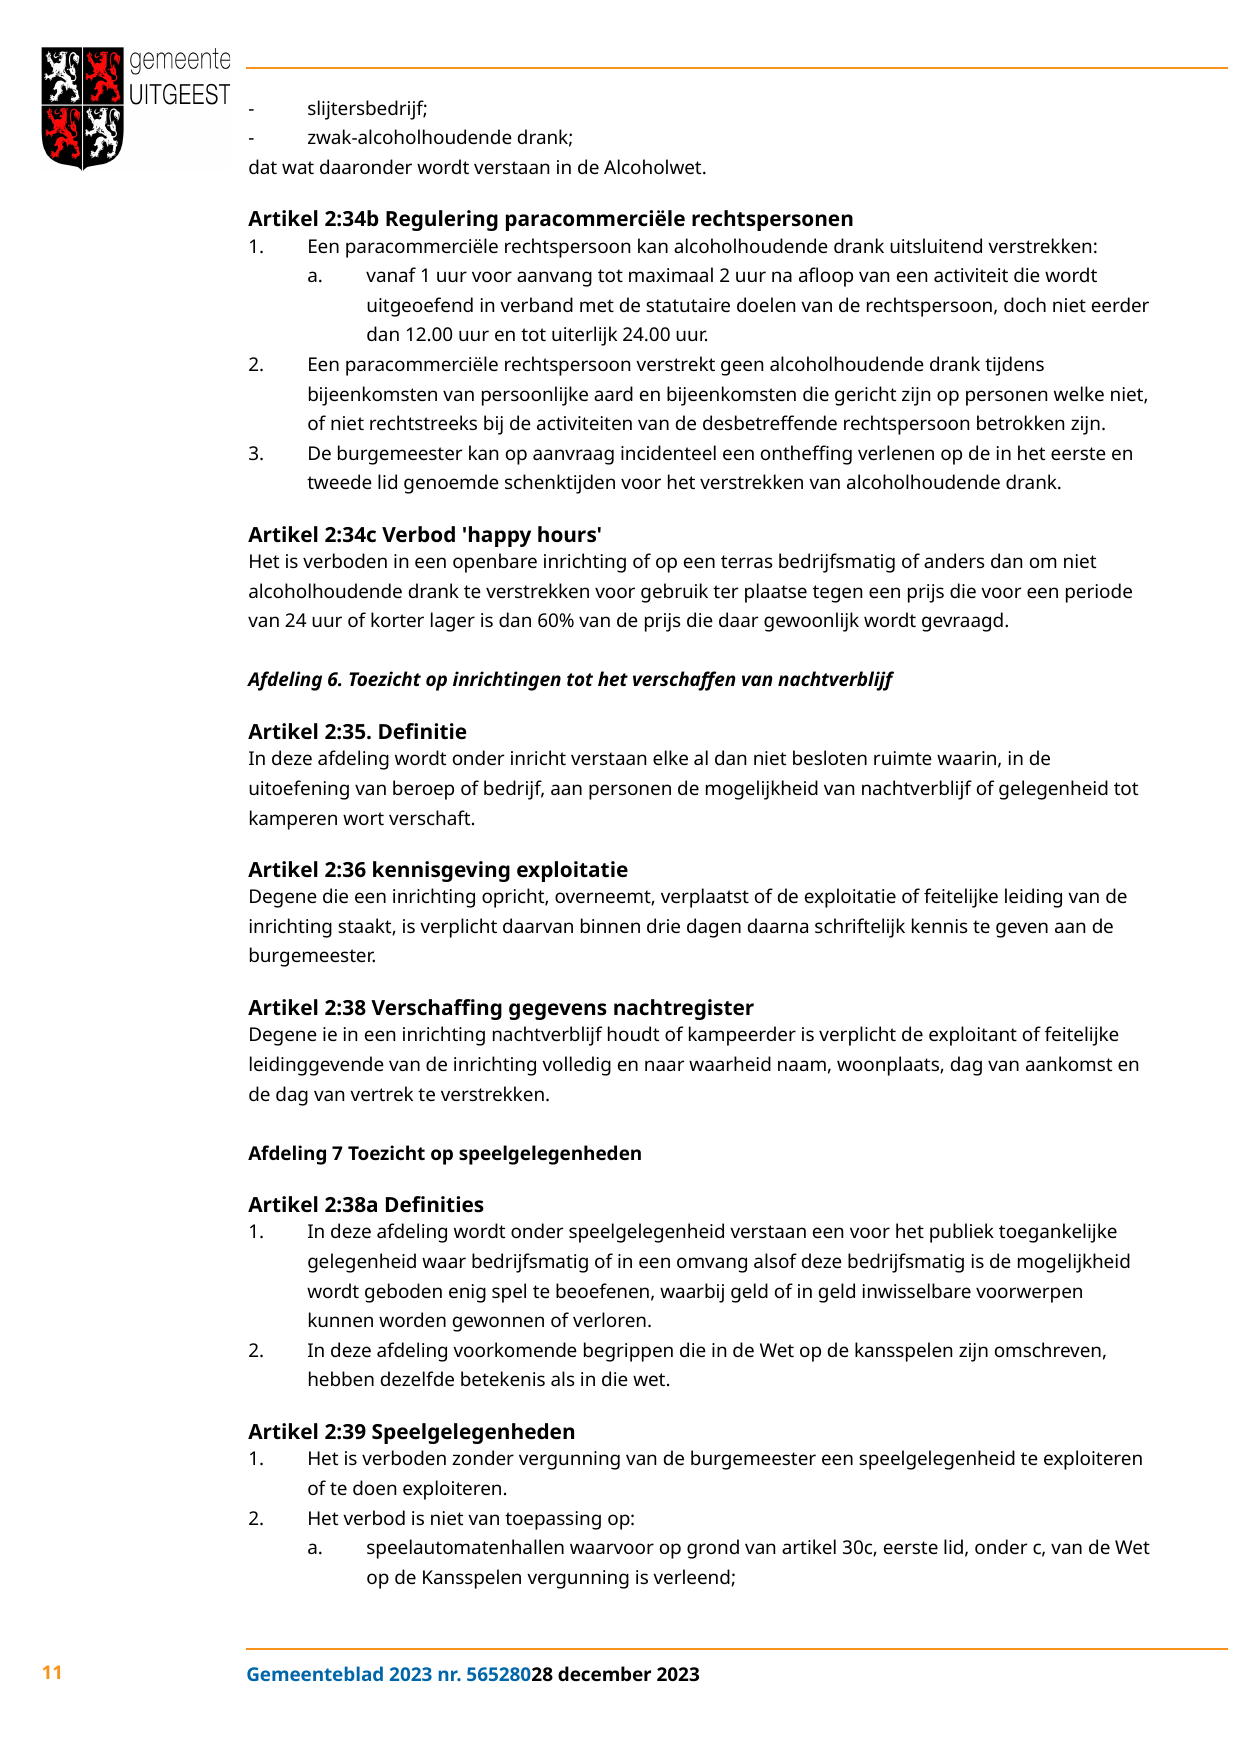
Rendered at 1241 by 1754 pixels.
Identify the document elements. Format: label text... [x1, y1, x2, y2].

text Artikel 2:36 kennisgeving exploitatie [248, 855, 1152, 883]
text Artikel 2:34c Verbod 'happy hours' [248, 520, 1152, 548]
text Afdeling 6. Toezicht op inrichtingen tot het verschaffen van nachtverblijf [248, 667, 1152, 692]
picture [41, 47, 231, 172]
text Artikel 2:34b Regulering paracommerciële rechtspersonen [248, 204, 1152, 233]
list In deze afdeling voorkomende begrippen die in de Wet op de kansspelen zijn omschreven, hebben dezelfde betekenis als in die wet. [248, 1337, 1152, 1392]
list In deze afdeling wordt onder speelgelegenheid verstaan een voor het publiek toegankelijke gelegenheid waar bedrijfsmatig of in een omvang alsof deze bedrijfsmatig is de mogelijkheid wordt geboden enig spel te beoefenen, waarbij geld of in geld inwisselbare voorwerpen kunnen worden gewonnen of verloren. [248, 1219, 1152, 1333]
text Degene die een inrichting opricht, overneemt, verplaatst of de exploitatie of feitelijke leiding van de inrichting staakt, is verplicht daarvan binnen drie dagen daarna schriftelijk kennis te geven aan de burgemeester. [248, 883, 1152, 968]
text In deze afdeling wordt onder inricht verstaan elke al dan niet besloten ruimte waarin, in de uitoefening van beroep of bedrijf, aan personen de mogelijkheid van nachtverblijf of gelegenheid tot kamperen wort verschaft. [248, 746, 1152, 830]
text Het is verboden in een openbare inrichting of op een terras bedrijfsmatig of anders dan om niet alcoholhoudende drank te verstrekken voor gebruik ter plaatse tegen een prijs die voor een periode van 24 uur of korter lager is dan 60% van de prijs die daar gewoonlijk wordt gevraagd. [248, 548, 1152, 633]
text Afdeling 7 Toezicht op speelgelegenheden [248, 1140, 1152, 1166]
text Degene ie in een inrichting nachtverblijf houdt of kampeerder is verplicht de exploitant of feitelijke leidinggevende van de inrichting volledig en naar waarheid naam, woonplaats, dag van aankomst en de dag van vertrek te verstrekken. [248, 1022, 1152, 1106]
text Artikel 2:39 Speelgelegenheden [248, 1417, 1152, 1446]
list slijtersbedrijf; [248, 95, 1152, 121]
list Het verbod is niet van toepassing op: [248, 1505, 1152, 1530]
list vanaf 1 uur voor aanvang tot maximaal 2 uur na afloop van een activiteit die wordt uitgeoefend in verband met de statutaire doelen van de rechtspersoon, doch niet eerder dan 12.00 uur en tot uiterlijk 24.00 uur. [307, 262, 1152, 347]
text Artikel 2:38a Definities [248, 1190, 1152, 1219]
text dat wat daaronder wordt verstaan in de Alcoholwet. [248, 154, 1152, 180]
list zwak-alcoholhoudende drank; [248, 124, 1152, 150]
text Artikel 2:35. Definitie [248, 717, 1152, 746]
list De burgemeester kan op aanvraag incidenteel een ontheffing verlenen op de in het eerste en tweede lid genoemde schenktijden voor het verstrekken van alcoholhoudende drank. [248, 440, 1152, 495]
text Artikel 2:38 Verschaffing gegevens nachtregister [248, 993, 1152, 1022]
list Het is verboden zonder vergunning van de burgemeester een speelgelegenheid te exploiteren of te doen exploiteren. [248, 1446, 1152, 1501]
list Een paracommerciële rechtspersoon kan alcoholhoudende drank uitsluitend verstrekken: [248, 233, 1152, 258]
list Een paracommerciële rechtspersoon verstrekt geen alcoholhoudende drank tijdens bijeenkomsten van persoonlijke aard en bijeenkomsten die gericht zijn op personen welke niet, of niet rechtstreeks bij de activiteiten van de desbetreffende rechtspersoon betrokken zijn. [248, 351, 1152, 436]
list speelautomatenhallen waarvoor op grond van artikel 30c, eerste lid, onder c, van de Wet op de Kansspelen vergunning is verleend; [307, 1534, 1152, 1589]
